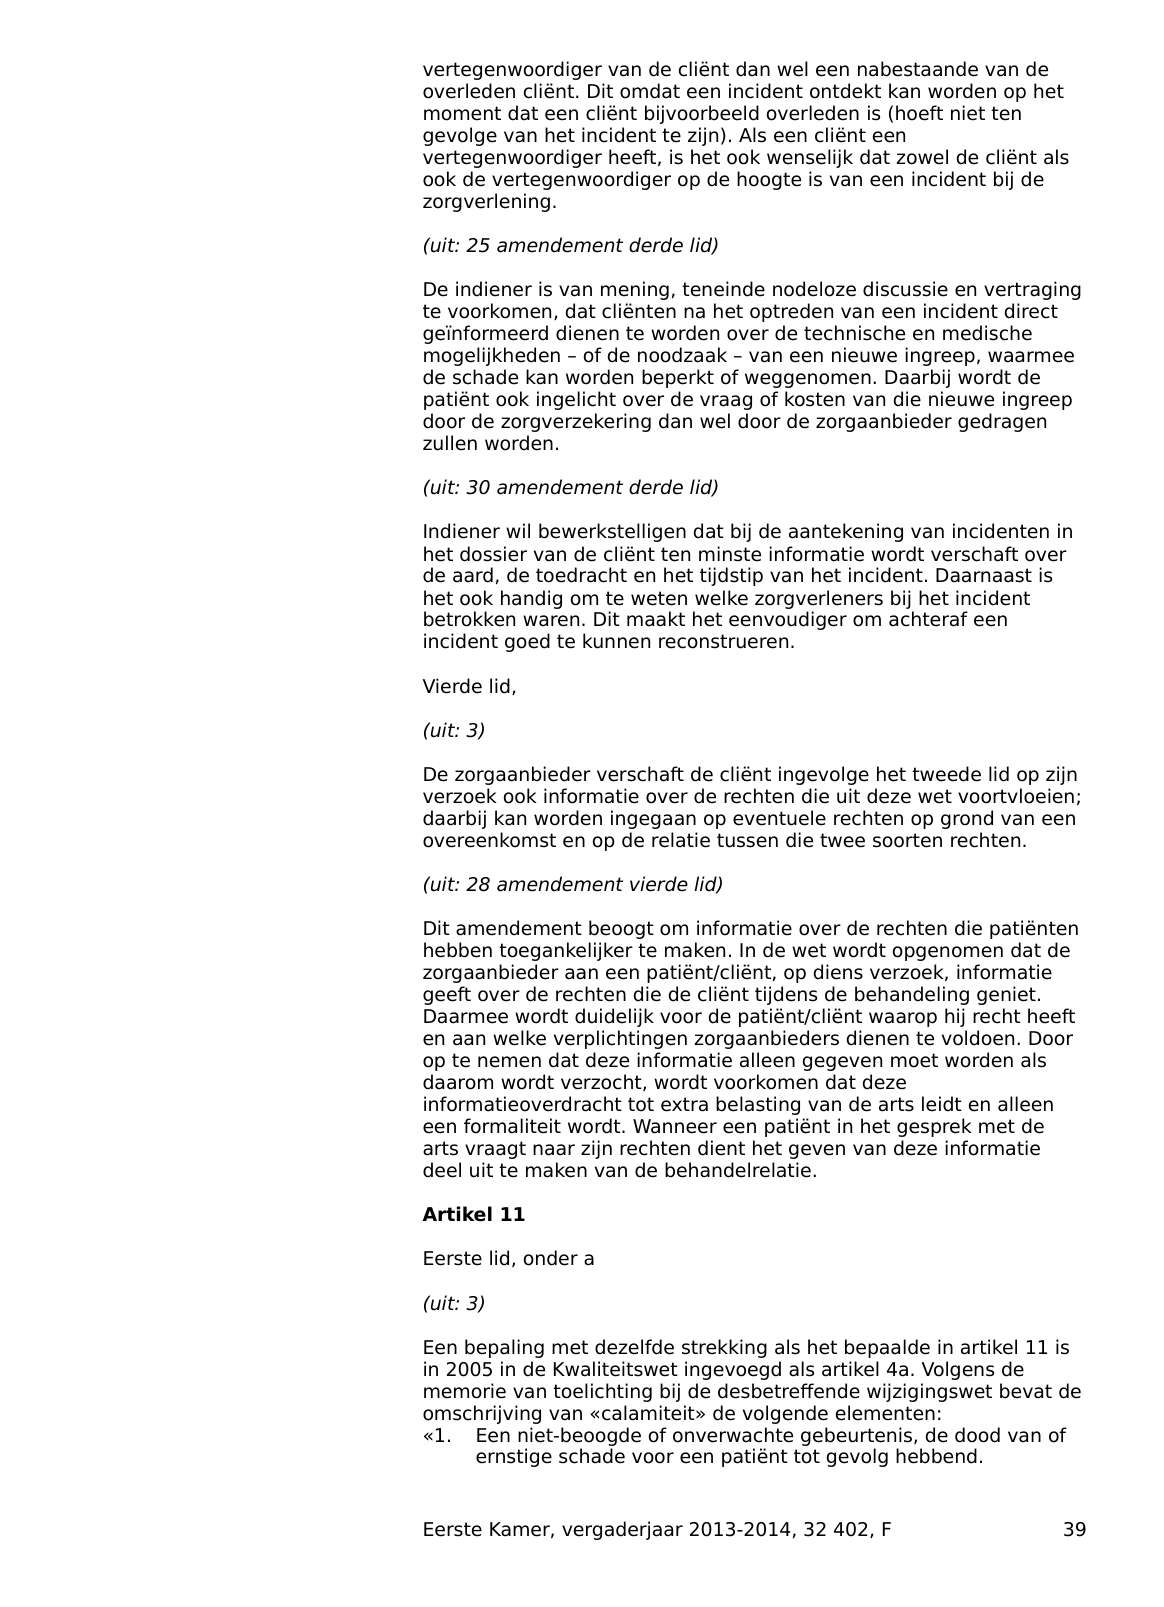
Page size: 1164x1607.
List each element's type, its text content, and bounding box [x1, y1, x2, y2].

text De zorgaanbieder verschaft de cliënt ingevolge het tweede lid op zijn verzoek ook informatie over de rechten die uit deze wet voortvloeien; daarbij kan worden ingegaan op eventuele rechten op grond van een overeenkomst en op de relatie tussen die twee soorten rechten. [422, 764, 1087, 852]
subtitle Eerste lid, onder a [422, 1248, 1087, 1270]
subtitle Vierde lid, [422, 676, 1087, 697]
text vertegenwoordiger van de cliënt dan wel een nabestaande van de overleden cliënt. Dit omdat een incident ontdekt kan worden op het moment dat een cliënt bijvoorbeeld overleden is (hoeft niet ten gevolge van het incident te zijn). Als een cliënt een vertegenwoordiger heeft, is het ook wenselijk dat zowel de cliënt als ook de vertegenwoordiger op de hoogte is van een incident bij de zorgverlening. [422, 59, 1087, 213]
text Indiener wil bewerkstelligen dat bij de aantekening van incidenten in het dossier van de cliënt ten minste informatie wordt verschaft over de aard, de toedracht en het tijdstip van het incident. Daarnaast is het ook handig om te weten welke zorgverleners bij het incident betrokken waren. Dit maakt het eenvoudiger om achteraf een incident goed te kunnen reconstrueren. [422, 521, 1087, 653]
text De indiener is van mening, teneinde nodeloze discussie en vertraging te voorkomen, dat cliënten na het optreden van een incident direct geïnformeerd dienen te worden over de technische en medische mogelijkheden – of de noodzaak – van een nieuwe ingreep, waarmee de schade kan worden beperkt of weggenomen. Daarbij wordt de patiënt ook ingelicht over de vraag of kosten van die nieuwe ingreep door de zorgverzekering dan wel door de zorgaanbieder gedragen zullen worden. [422, 279, 1087, 455]
subtitle (uit: 30 amendement derde lid) [422, 477, 1087, 499]
text Een bepaling met dezelfde strekking als het bepaalde in artikel 11 is in 2005 in de Kwaliteitswet ingevoegd als artikel 4a. Volgens de memorie van toelichting bij de desbetreffende wijzigingswet bevat de omschrijving van «calamiteit» de volgende elementen: [422, 1337, 1087, 1424]
text Dit amendement beoogt om informatie over de rechten die patiënten hebben toegankelijker te maken. In de wet wordt opgenomen dat de zorgaanbieder aan een patiënt/cliënt, op diens verzoek, informatie geeft over de rechten die de cliënt tijdens de behandeling geniet. Daarmee wordt duidelijk voor de patiënt/cliënt waarop hij recht heeft en aan welke verplichtingen zorgaanbieders dienen te voldoen. Door op te nemen dat deze informatie alleen gegeven moet worden als daarom wordt verzocht, wordt voorkomen dat deze informatieoverdracht tot extra belasting van de arts leidt en alleen een formaliteit wordt. Wanneer een patiënt in het gesprek met de arts vraagt naar zijn rechten dient het geven van deze informatie deel uit te maken van de behandelrelatie. [422, 918, 1087, 1182]
text «1. Een niet-beoogde of onverwachte gebeurtenis, de dood van of ernstige schade voor een patiënt tot gevolg hebbend. [422, 1424, 1087, 1468]
subtitle (uit: 28 amendement vierde lid) [422, 874, 1087, 896]
subtitle (uit: 3) [422, 720, 1087, 742]
subtitle (uit: 3) [422, 1292, 1087, 1314]
subtitle (uit: 25 amendement derde lid) [422, 235, 1087, 257]
subtitle Artikel 11 [422, 1204, 1087, 1226]
